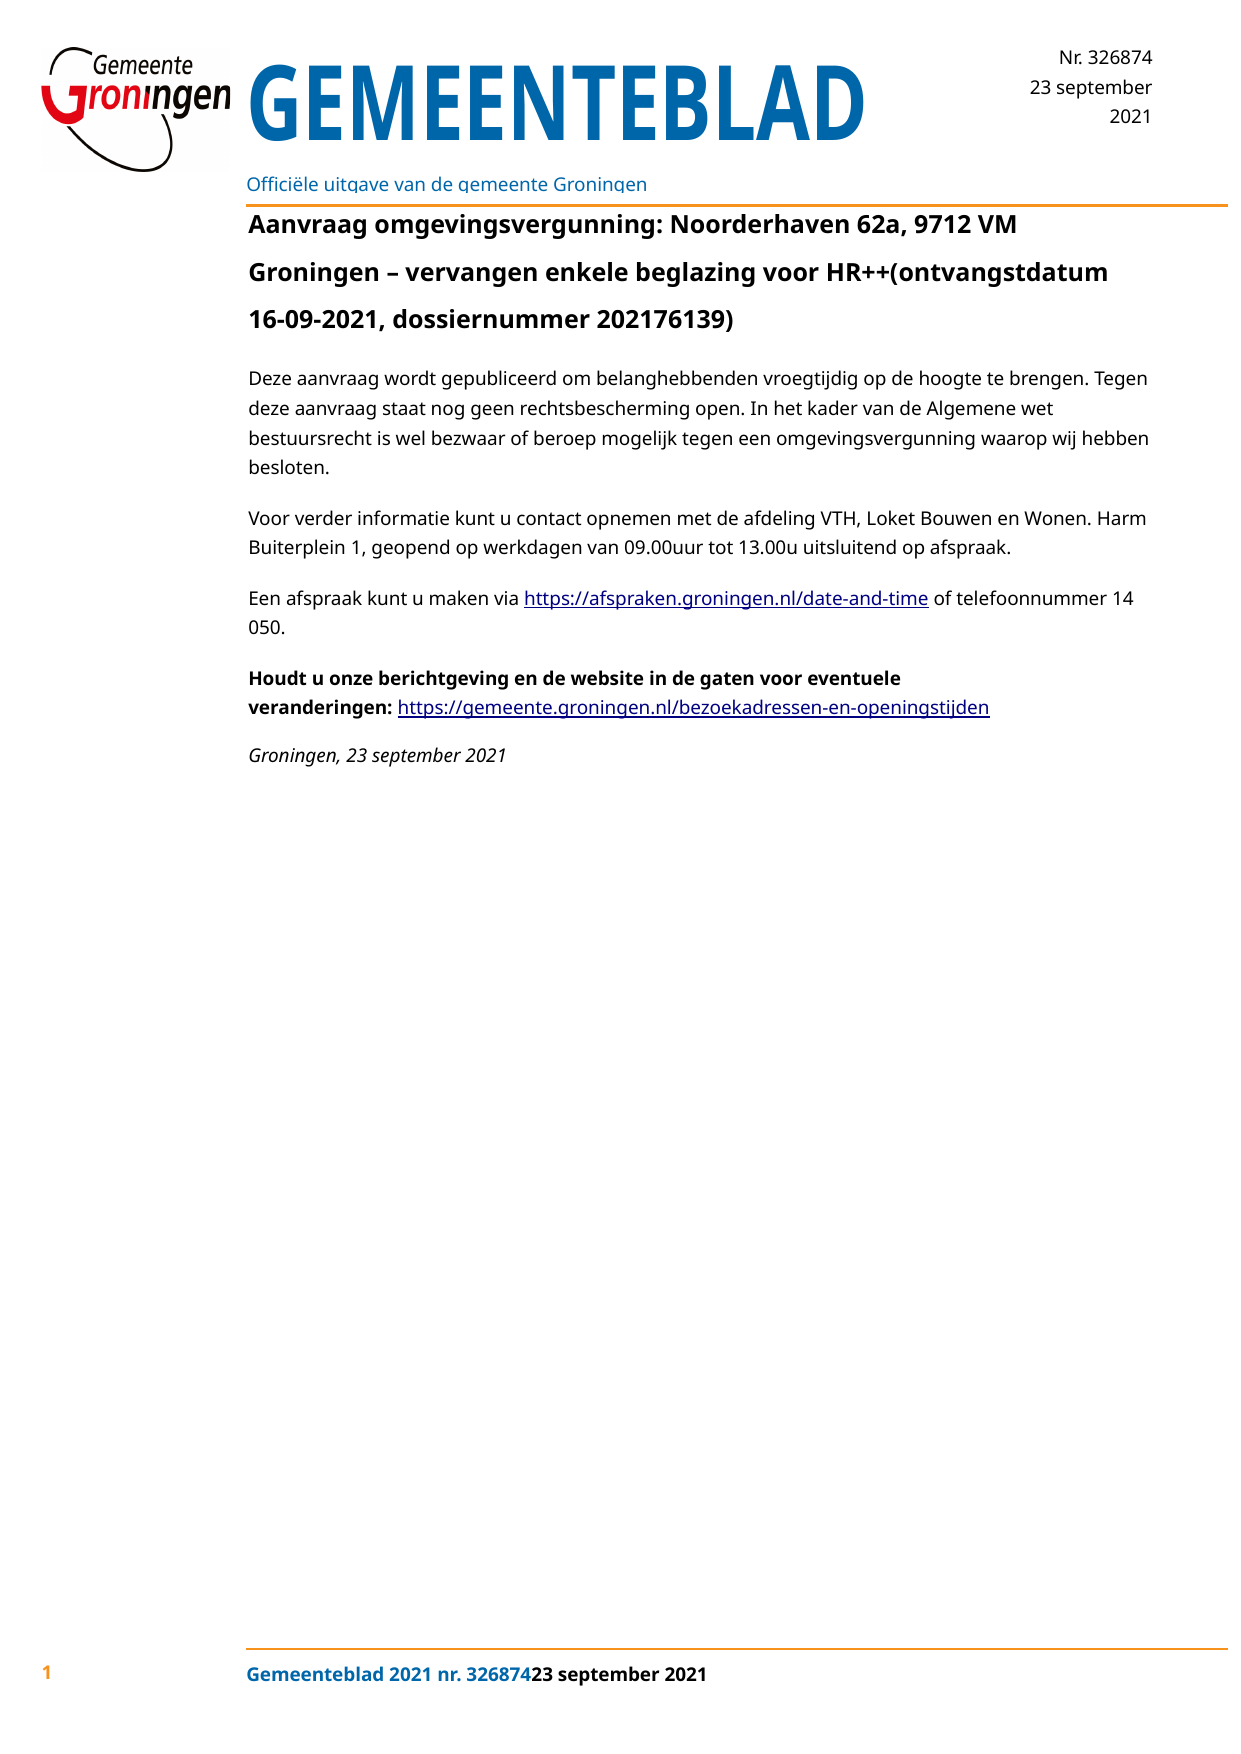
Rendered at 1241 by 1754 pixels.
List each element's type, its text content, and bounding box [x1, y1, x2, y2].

text Groningen, 23 september 2021 [248, 742, 1152, 768]
text Houdt u onze berichtgeving en de website in de gaten voor eventuele veranderingen: https://gemeente.groningen.nl/bezoekadressen-en-openingstijden [248, 665, 1152, 720]
text Een afspraak kunt u maken via https://afspraken.groningen.nl/date-and-time of telefoonnummer 14 050. [248, 585, 1152, 640]
text Voor verder informatie kunt u contact opnemen met de afdeling VTH, Loket Bouwen en Wonen. Harm Buiterplein 1, geopend op werkdagen van 09.00uur tot 13.00u uitsluitend op afspraak. [248, 505, 1152, 560]
text Aanvraag omgevingsvergunning: Noorderhaven 62a, 9712 VM Groningen – vervangen enkele beglazing voor HR++(ontvangstdatum 16-09-2021, dossiernummer 202176139) [248, 207, 1152, 336]
picture [41, 47, 231, 172]
text Deze aanvraag wordt gepubliceerd om belanghebbenden vroegtijdig op de hoogte te brengen. Tegen deze aanvraag staat nog geen rechtsbescherming open. In het kader van de Algemene wet bestuursrecht is wel bezwaar of beroep mogelijk tegen een omgevingsvergunning waarop wij hebben besloten. [248, 366, 1152, 480]
